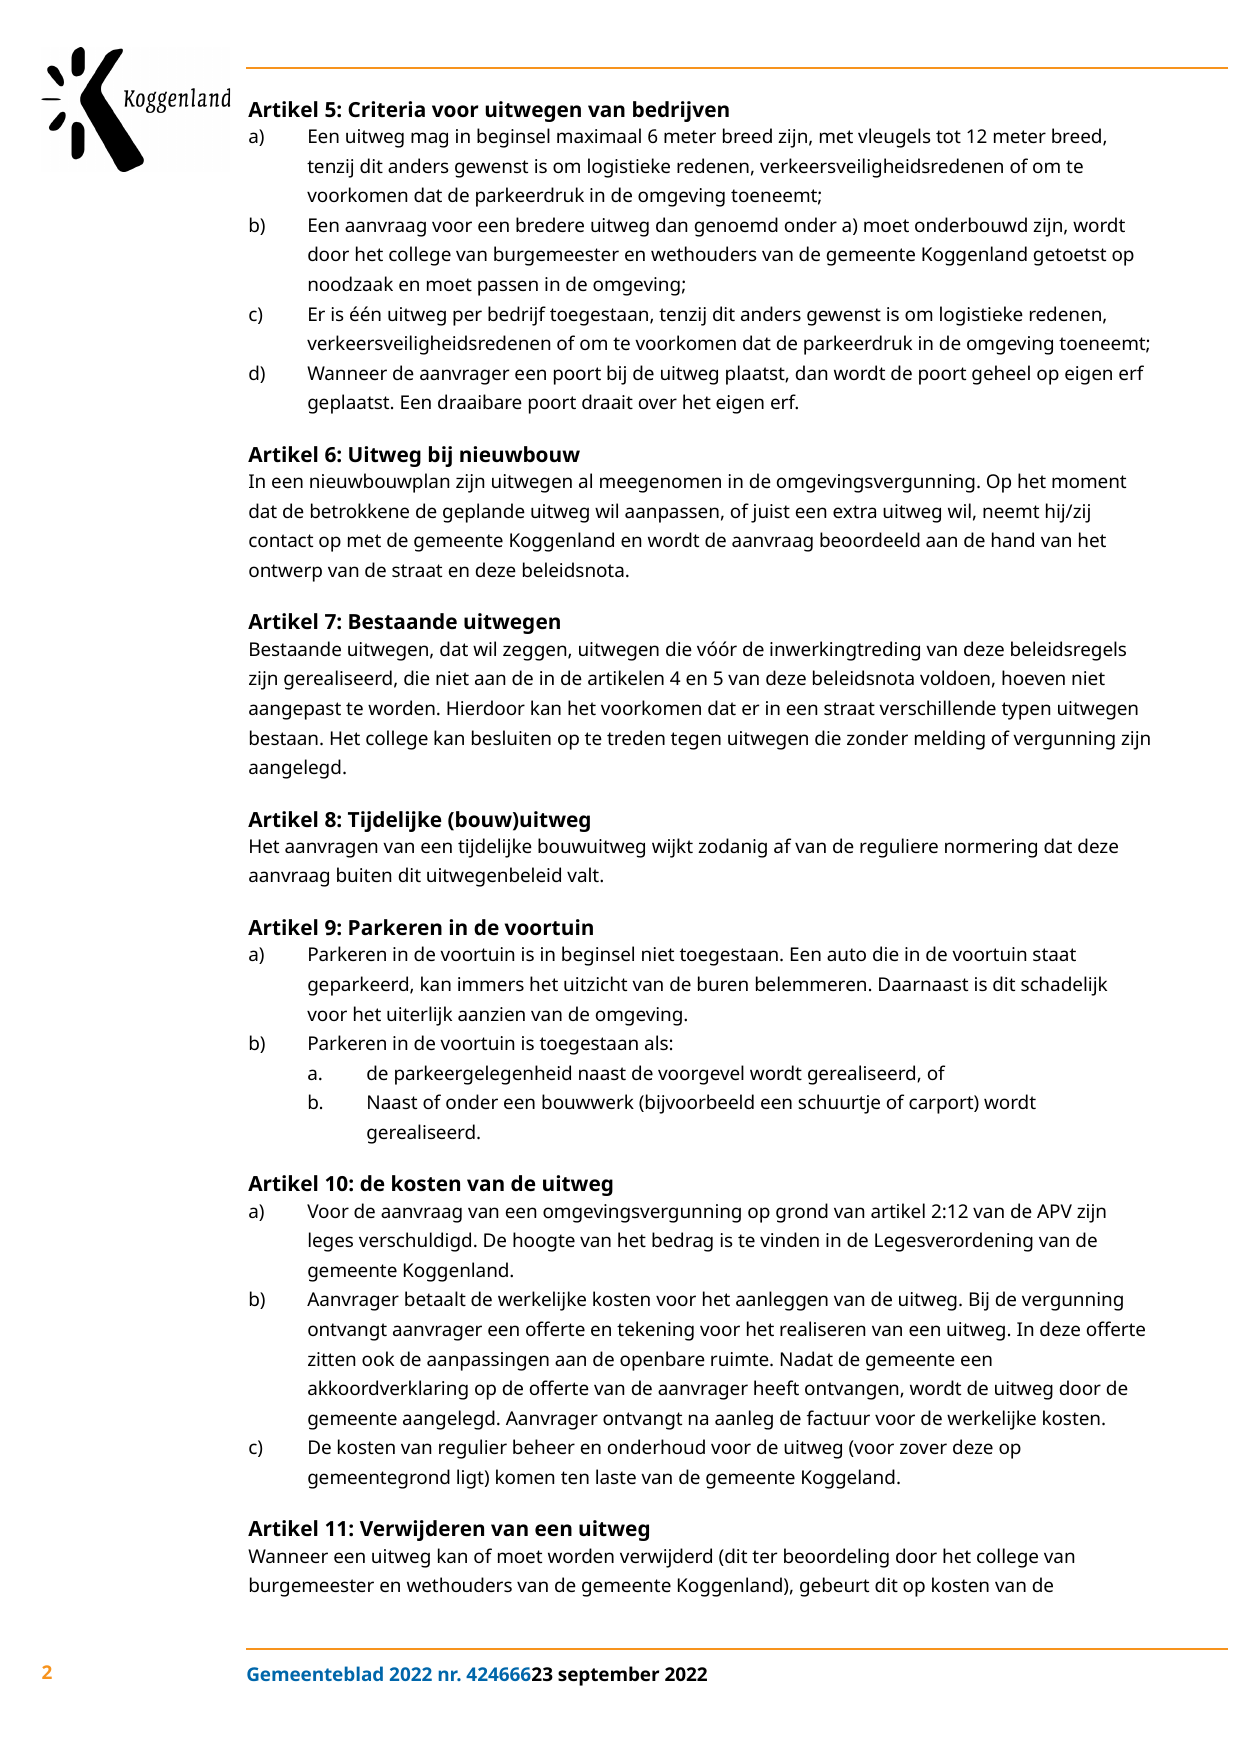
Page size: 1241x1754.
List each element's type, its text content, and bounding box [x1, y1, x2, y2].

list Parkeren in de voortuin is in beginsel niet toegestaan. Een auto die in de voortuin staat geparkeerd, kan immers het uitzicht van de buren belemmeren. Daarnaast is dit schadelijk voor het uiterlijk aanzien van de omgeving. [248, 942, 1152, 1026]
text Bestaande uitwegen, dat wil zeggen, uitwegen die vóór de inwerkingtreding van deze beleidsregels zijn gerealiseerd, die niet aan de in de artikelen 4 en 5 van deze beleidsnota voldoen, hoeven niet aangepast te worden. Hierdoor kan het voorkomen dat er in een straat verschillende typen uitwegen bestaan. Het college kan besluiten op te treden tegen uitwegen die zonder melding of vergunning zijn aangelegd. [248, 636, 1152, 780]
text Artikel 6: Uitweg bij nieuwbouw [248, 440, 1152, 468]
text Artikel 8: Tijdelijke (bouw)uitweg [248, 805, 1152, 833]
text In een nieuwbouwplan zijn uitwegen al meegenomen in de omgevingsvergunning. Op het moment dat de betrokkene de geplande uitweg wil aanpassen, of juist een extra uitweg wil, neemt hij/zij contact op met de gemeente Koggenland en wordt de aanvraag beoordeeld aan de hand van het ontwerp van de straat en deze beleidsnota. [248, 468, 1152, 583]
list Er is één uitweg per bedrijf toegestaan, tenzij dit anders gewenst is om logistieke redenen, verkeersveiligheidsredenen of om te voorkomen dat de parkeerdruk in de omgeving toeneemt; [248, 301, 1152, 356]
list Een uitweg mag in beginsel maximaal 6 meter breed zijn, met vleugels tot 12 meter breed, tenzij dit anders gewenst is om logistieke redenen, verkeersveiligheidsredenen of om te voorkomen dat de parkeerdruk in de omgeving toeneemt; [248, 123, 1152, 208]
list de parkeergelegenheid naast de voorgevel wordt gerealiseerd, of [307, 1060, 1152, 1086]
text Artikel 7: Bestaande uitwegen [248, 607, 1152, 636]
text Wanneer een uitweg kan of moet worden verwijderd (dit ter beoordeling door het college van burgemeester en wethouders van de gemeente Koggenland), gebeurt dit op kosten van de [248, 1543, 1152, 1598]
text Het aanvragen van een tijdelijke bouwuitweg wijkt zodanig af van de reguliere normering dat deze aanvraag buiten dit uitwegenbeleid valt. [248, 833, 1152, 888]
picture [41, 47, 231, 172]
text Artikel 9: Parkeren in de voortuin [248, 913, 1152, 942]
list Een aanvraag voor een bredere uitweg dan genoemd onder a) moet onderbouwd zijn, wordt door het college van burgemeester en wethouders van de gemeente Koggenland getoetst op noodzaak en moet passen in de omgeving; [248, 212, 1152, 297]
list Aanvrager betaalt de werkelijke kosten voor het aanleggen van de uitweg. Bij de vergunning ontvangt aanvrager een offerte en tekening voor het realiseren van een uitweg. In deze offerte zitten ook de aanpassingen aan de openbare ruimte. Nadat de gemeente een akkoordverklaring op de offerte van de aanvrager heeft ontvangen, wordt de uitweg door de gemeente aangelegd. Aanvrager ontvangt na aanleg de factuur voor de werkelijke kosten. [248, 1287, 1152, 1431]
list Naast of onder een bouwwerk (bijvoorbeeld een schuurtje of carport) wordt gerealiseerd. [307, 1089, 1152, 1145]
text Artikel 10: de kosten van de uitweg [248, 1169, 1152, 1198]
list Parkeren in de voortuin is toegestaan als: [248, 1030, 1152, 1056]
text Artikel 11: Verwijderen van een uitweg [248, 1514, 1152, 1543]
list Voor de aanvraag van een omgevingsvergunning op grond van artikel 2:12 van de APV zijn leges verschuldigd. De hoogte van het bedrag is te vinden in de Legesverordening van de gemeente Koggenland. [248, 1198, 1152, 1283]
list Wanneer de aanvrager een poort bij de uitweg plaatst, dan wordt de poort geheel op eigen erf geplaatst. Een draaibare poort draait over het eigen erf. [248, 360, 1152, 415]
list De kosten van regulier beheer en onderhoud voor de uitweg (voor zover deze op gemeentegrond ligt) komen ten laste van de gemeente Koggeland. [248, 1434, 1152, 1490]
text Artikel 5: Criteria voor uitwegen van bedrijven [248, 95, 1152, 123]
